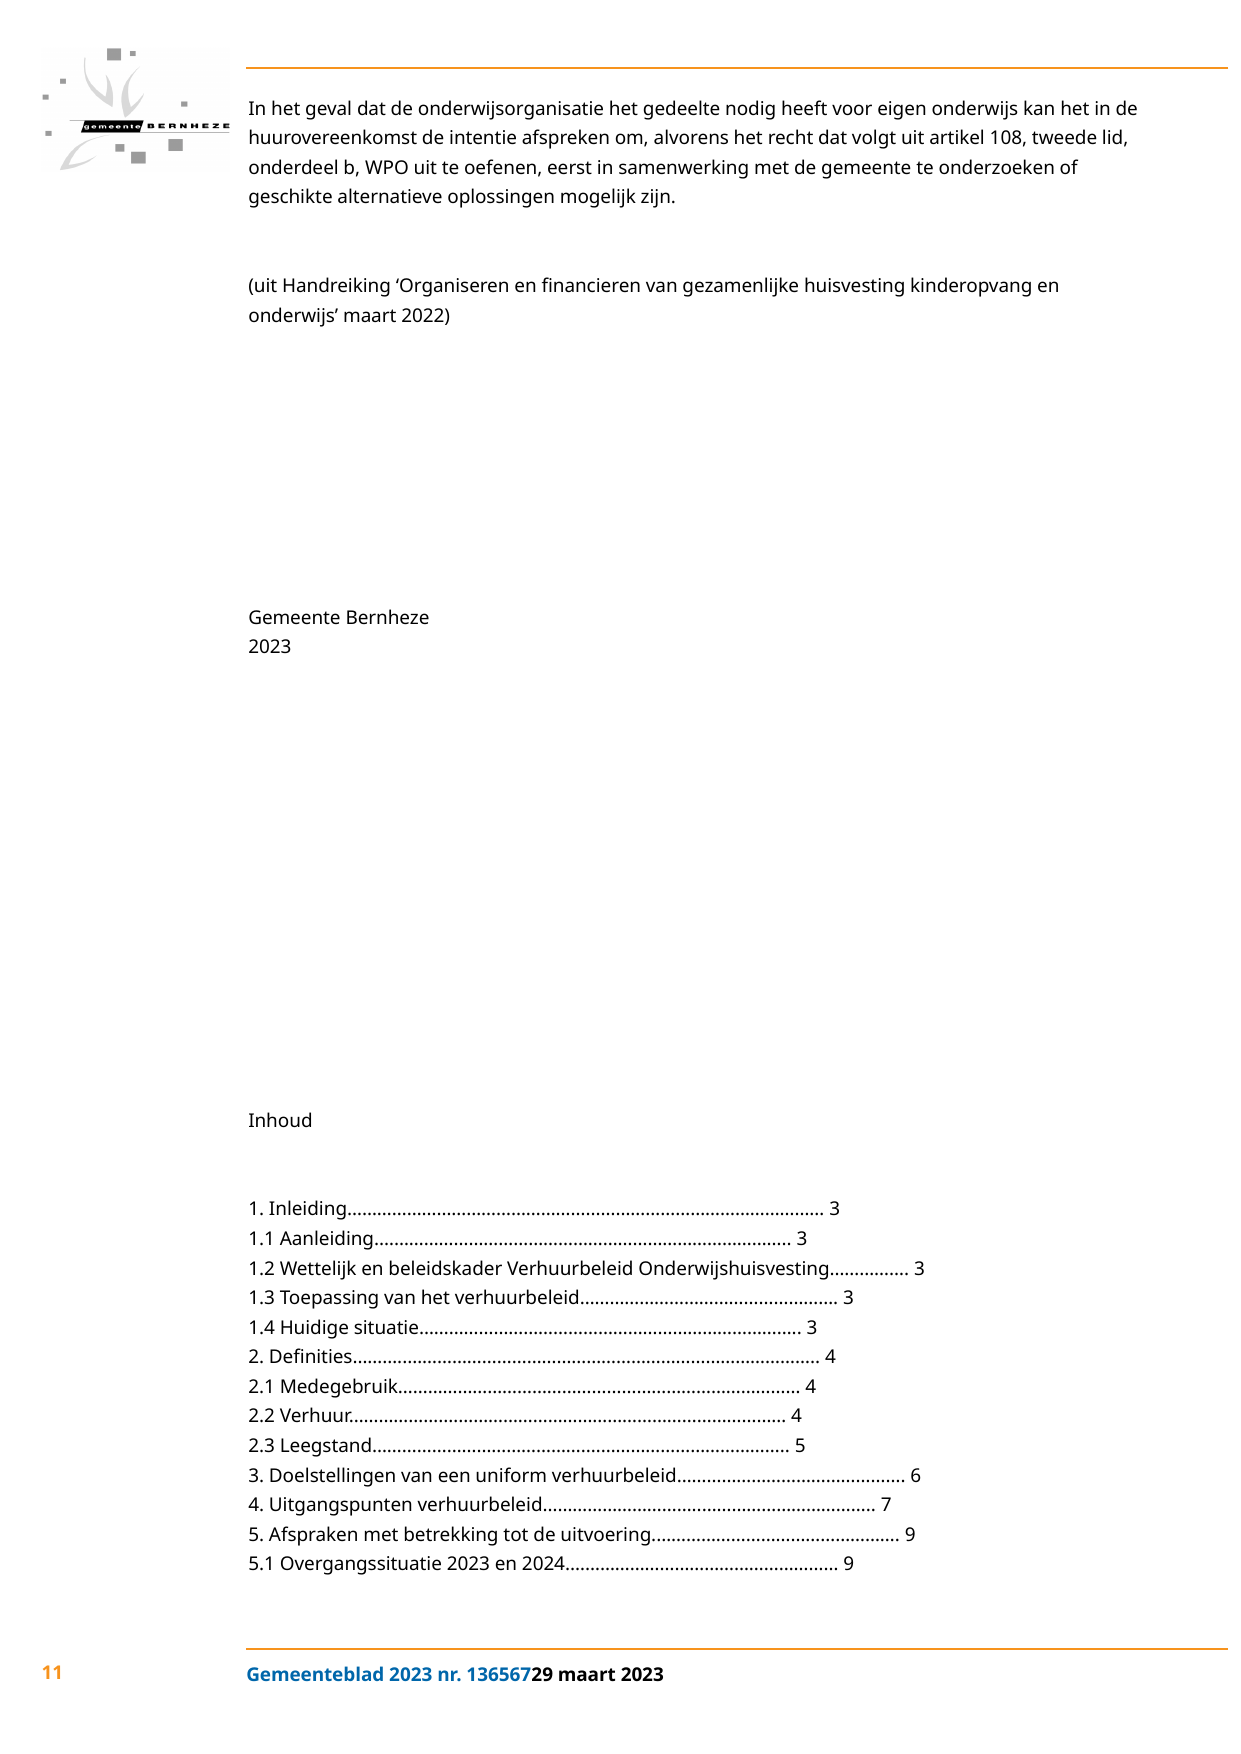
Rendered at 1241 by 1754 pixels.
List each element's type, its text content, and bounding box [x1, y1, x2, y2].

text 1.1 Aanleiding.……………………………………………………………………….. 3 [248, 1225, 1152, 1251]
text 3. Doelstellingen van een uniform verhuurbeleid………………………………………. 6 [248, 1462, 1152, 1487]
text Inhoud [248, 1107, 1152, 1132]
text 1.2 Wettelijk en beleidskader Verhuurbeleid Onderwijshuisvesting……………. 3 [248, 1255, 1152, 1280]
text In het geval dat de onderwijsorganisatie het gedeelte nodig heeft voor eigen onderwijs kan het in de huurovereenkomst de intentie afspreken om, alvorens het recht dat volgt uit artikel 108, tweede lid, onderdeel b, WPO uit te oefenen, eerst in samenwerking met de gemeente te onderzoeken of geschikte alternatieve oplossingen mogelijk zijn. [248, 95, 1152, 209]
text Gemeente Bernheze [248, 604, 1152, 629]
text 5.1 Overgangssituatie 2023 en 2024.……………………………………………… 9 [248, 1551, 1152, 1576]
picture [41, 47, 231, 172]
text 1.3 Toepassing van het verhuurbeleid……………………………………………. 3 [248, 1284, 1152, 1310]
text 4. Uitgangspunten verhuurbeleid…………………………..…………………………….. 7 [248, 1491, 1152, 1517]
text 1.4 Huidige situatie………………………………………………………………….. 3 [248, 1314, 1152, 1339]
text 2.2 Verhuur……………….…………………………………………………………… 4 [248, 1403, 1152, 1428]
text 2. Definities………..……………………………………………………………………….. 4 [248, 1343, 1152, 1369]
text 2.1 Medegebruik……………………………………………………………………… 4 [248, 1373, 1152, 1399]
text 5. Afspraken met betrekking tot de uitvoering.…………………………………………. 9 [248, 1521, 1152, 1547]
text 2.3 Leegstand…………………………………….………………………………….. 5 [248, 1432, 1152, 1458]
text (uit Handreiking ‘Organiseren en financieren van gezamenlijke huisvesting kinderopvang en onderwijs’ maart 2022) [248, 272, 1152, 328]
text 2023 [248, 633, 1152, 659]
text 1. Inleiding…………………………………………...……………………………………… 3 [248, 1196, 1152, 1221]
